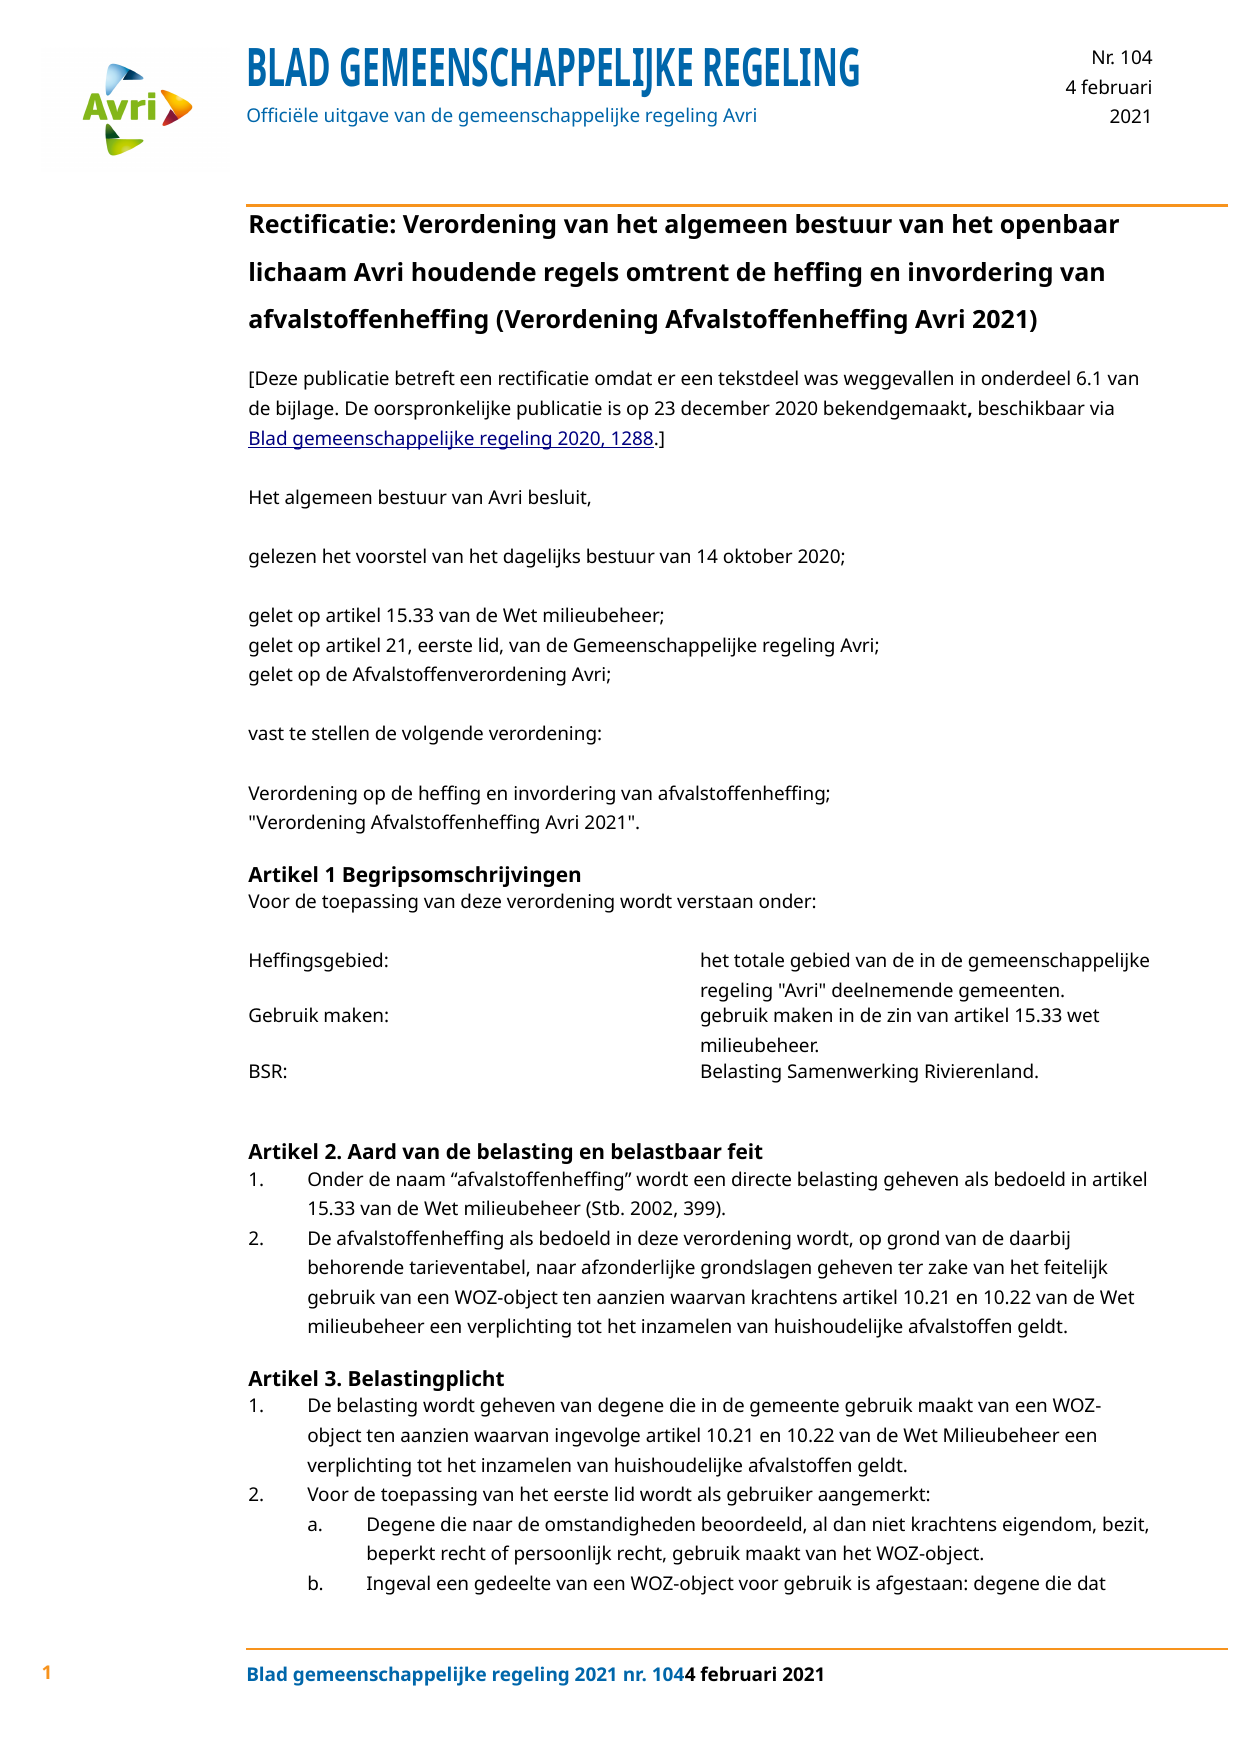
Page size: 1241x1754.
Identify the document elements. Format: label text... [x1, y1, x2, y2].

table_cell BSR: [248, 1058, 700, 1084]
text Voor de toepassing van deze verordening wordt verstaan onder: [248, 888, 1152, 914]
table_header het totale gebied van de in de gemeenschappelijke regeling "Avri" deelnemende gemeenten. [700, 948, 1152, 1003]
text [Deze publicatie betreft een rectificatie omdat er een tekstdeel was weggevallen in onderdeel 6.1 van de bijlage. De oorspronkelijke publicatie is op 23 december 2020 bekendgemaakt, beschikbaar via Blad gemeenschappelijke regeling 2020, 1288.] [248, 366, 1152, 450]
list Onder de naam “afvalstoffenheffing” wordt een directe belasting geheven als bedoeld in artikel 15.33 van de Wet milieubeheer (Stb. 2002, 399). [248, 1166, 1152, 1221]
list Voor de toepassing van het eerste lid wordt als gebruiker aangemerkt: [248, 1481, 1152, 1507]
table_cell Belasting Samenwerking Rivierenland. [700, 1058, 1152, 1084]
text "Verordening Afvalstoffenheffing Avri 2021". [248, 809, 1152, 835]
table_cell gebruik maken in de zin van artikel 15.33 wet milieubeheer. [700, 1003, 1152, 1058]
picture [41, 47, 231, 172]
text Verordening op de heffing en invordering van afvalstoffenheffing; [248, 780, 1152, 805]
text Rectificatie: Verordening van het algemeen bestuur van het openbaar lichaam Avri houdende regels omtrent de heffing en invordering van afvalstoffenheffing (Verordening Afvalstoffenheffing Avri 2021) [248, 207, 1152, 336]
list De belasting wordt geheven van degene die in de gemeente gebruik maakt van een WOZ-object ten aanzien waarvan ingevolge artikel 10.21 en 10.22 van de Wet Milieubeheer een verplichting tot het inzamelen van huishoudelijke afvalstoffen geldt. [248, 1393, 1152, 1477]
list Degene die naar de omstandigheden beoordeeld, al dan niet krachtens eigendom, bezit, beperkt recht of persoonlijk recht, gebruik maakt van het WOZ-object. [307, 1511, 1152, 1566]
text Artikel 1 Begripsomschrijvingen [248, 860, 1152, 888]
list Ingeval een gedeelte van een WOZ-object voor gebruik is afgestaan: degene die dat [307, 1570, 1152, 1596]
text gelet op de Afvalstoffenverordening Avri; [248, 661, 1152, 687]
text gelet op artikel 21, eerste lid, van de Gemeenschappelijke regeling Avri; [248, 632, 1152, 657]
text gelet op artikel 15.33 van de Wet milieubeheer; [248, 602, 1152, 628]
text Artikel 2. Aard van de belasting en belastbaar feit [248, 1137, 1152, 1166]
list De afvalstoffenheffing als bedoeld in deze verordening wordt, op grond van de daarbij behorende tarieventabel, naar afzonderlijke grondslagen geheven ter zake van het feitelijk gebruik van een WOZ-object ten aanzien waarvan krachtens artikel 10.21 en 10.22 van de Wet milieubeheer een verplichting tot het inzamelen van huishoudelijke afvalstoffen geldt. [248, 1225, 1152, 1339]
text vast te stellen de volgende verordening: [248, 721, 1152, 746]
text Artikel 3. Belastingplicht [248, 1364, 1152, 1393]
text gelezen het voorstel van het dagelijks bestuur van 14 oktober 2020; [248, 543, 1152, 569]
table_cell Gebruik maken: [248, 1003, 700, 1058]
table_header Heffingsgebied: [248, 948, 700, 1003]
text Het algemeen bestuur van Avri besluit, [248, 484, 1152, 509]
